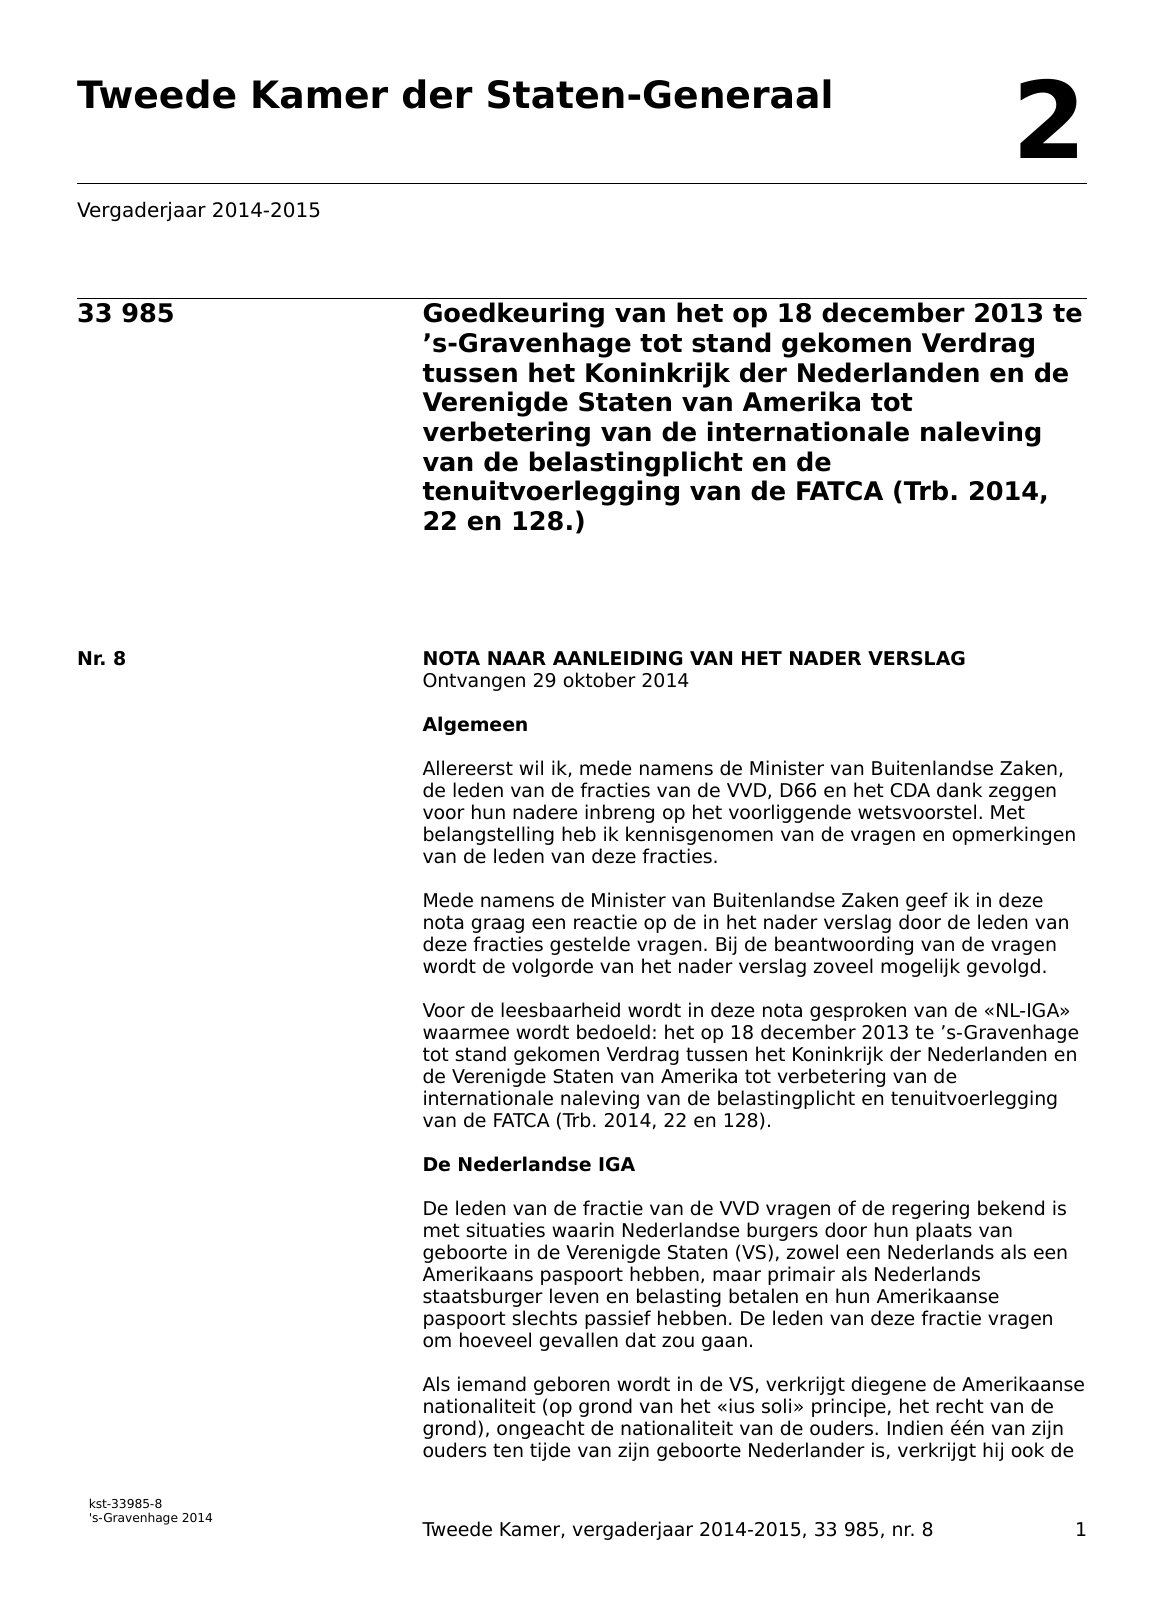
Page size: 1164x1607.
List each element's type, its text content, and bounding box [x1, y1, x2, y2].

text Voor de leesbaarheid wordt in deze nota gesproken van de «NL-IGA» waarmee wordt bedoeld: het op 18 december 2013 te ’s-Gravenhage tot stand gekomen Verdrag tussen het Koninkrijk der Nederlanden en de Verenigde Staten van Amerika tot verbetering van de internationale naleving van de belastingplicht en tenuitvoerlegging van de FATCA (Trb. 2014, 22 en 128). [422, 1000, 1087, 1132]
subtitle Nr. 8 NOTA NAAR AANLEIDING VAN HET NADER VERSLAG [77, 647, 1087, 669]
subtitle De Nederlandse IGA [422, 1154, 1087, 1176]
text De leden van de fractie van de VVD vragen of de regering bekend is met situaties waarin Nederlandse burgers door hun plaats van geboorte in de Verenigde Staten (VS), zowel een Nederlands als een Amerikaans paspoort hebben, maar primair als Nederlands staatsburger leven en belasting betalen en hun Amerikaanse paspoort slechts passief hebben. De leden van deze fractie vragen om hoeveel gevallen dat zou gaan. [422, 1198, 1087, 1352]
text Als iemand geboren wordt in de VS, verkrijgt diegene de Amerikaanse nationaliteit (op grond van het «ius soli» principe, het recht van de grond), ongeacht de nationaliteit van de ouders. Indien één van zijn ouders ten tijde van zijn geboorte Nederlander is, verkrijgt hij ook de [422, 1374, 1087, 1462]
text Allereerst wil ik, mede namens de Minister van Buitenlandse Zaken, de leden van de fracties van de VVD, D66 en het CDA dank zeggen voor hun nadere inbreng op het voorliggende wetsvoorstel. Met belangstelling heb ik kennisgenomen van de vragen en opmerkingen van de leden van deze fracties. [422, 758, 1087, 868]
table_cell Vergaderjaar 2014-2015 [77, 184, 1087, 298]
text 's-Gravenhage 2014 [88, 1511, 323, 1525]
text Ontvangen 29 oktober 2014 [422, 669, 1087, 691]
text Mede namens de Minister van Buitenlandse Zaken geef ik in deze nota graag een reactie op de in het nader verslag door de leden van deze fracties gestelde vragen. Bij de beantwoording van de vragen wordt de volgorde van het nader verslag zoveel mogelijk gevolgd. [422, 890, 1087, 978]
table_header Tweede Kamer der Staten-Generaal [77, 59, 886, 183]
table_header 2 [886, 59, 1087, 183]
subtitle Algemeen [422, 714, 1087, 736]
text kst-33985-8 [88, 1497, 323, 1511]
subtitle 33 985 Goedkeuring van het op 18 december 2013 te ’s-Gravenhage tot stand gekomen Verdrag tussen het Koninkrijk der Nederlanden en de Verenigde Staten van Amerika tot verbetering van de internationale naleving van de belastingplicht en de tenuitvoerlegging van de FATCA (Trb. 2014, 22 en 128.) [77, 299, 1087, 536]
